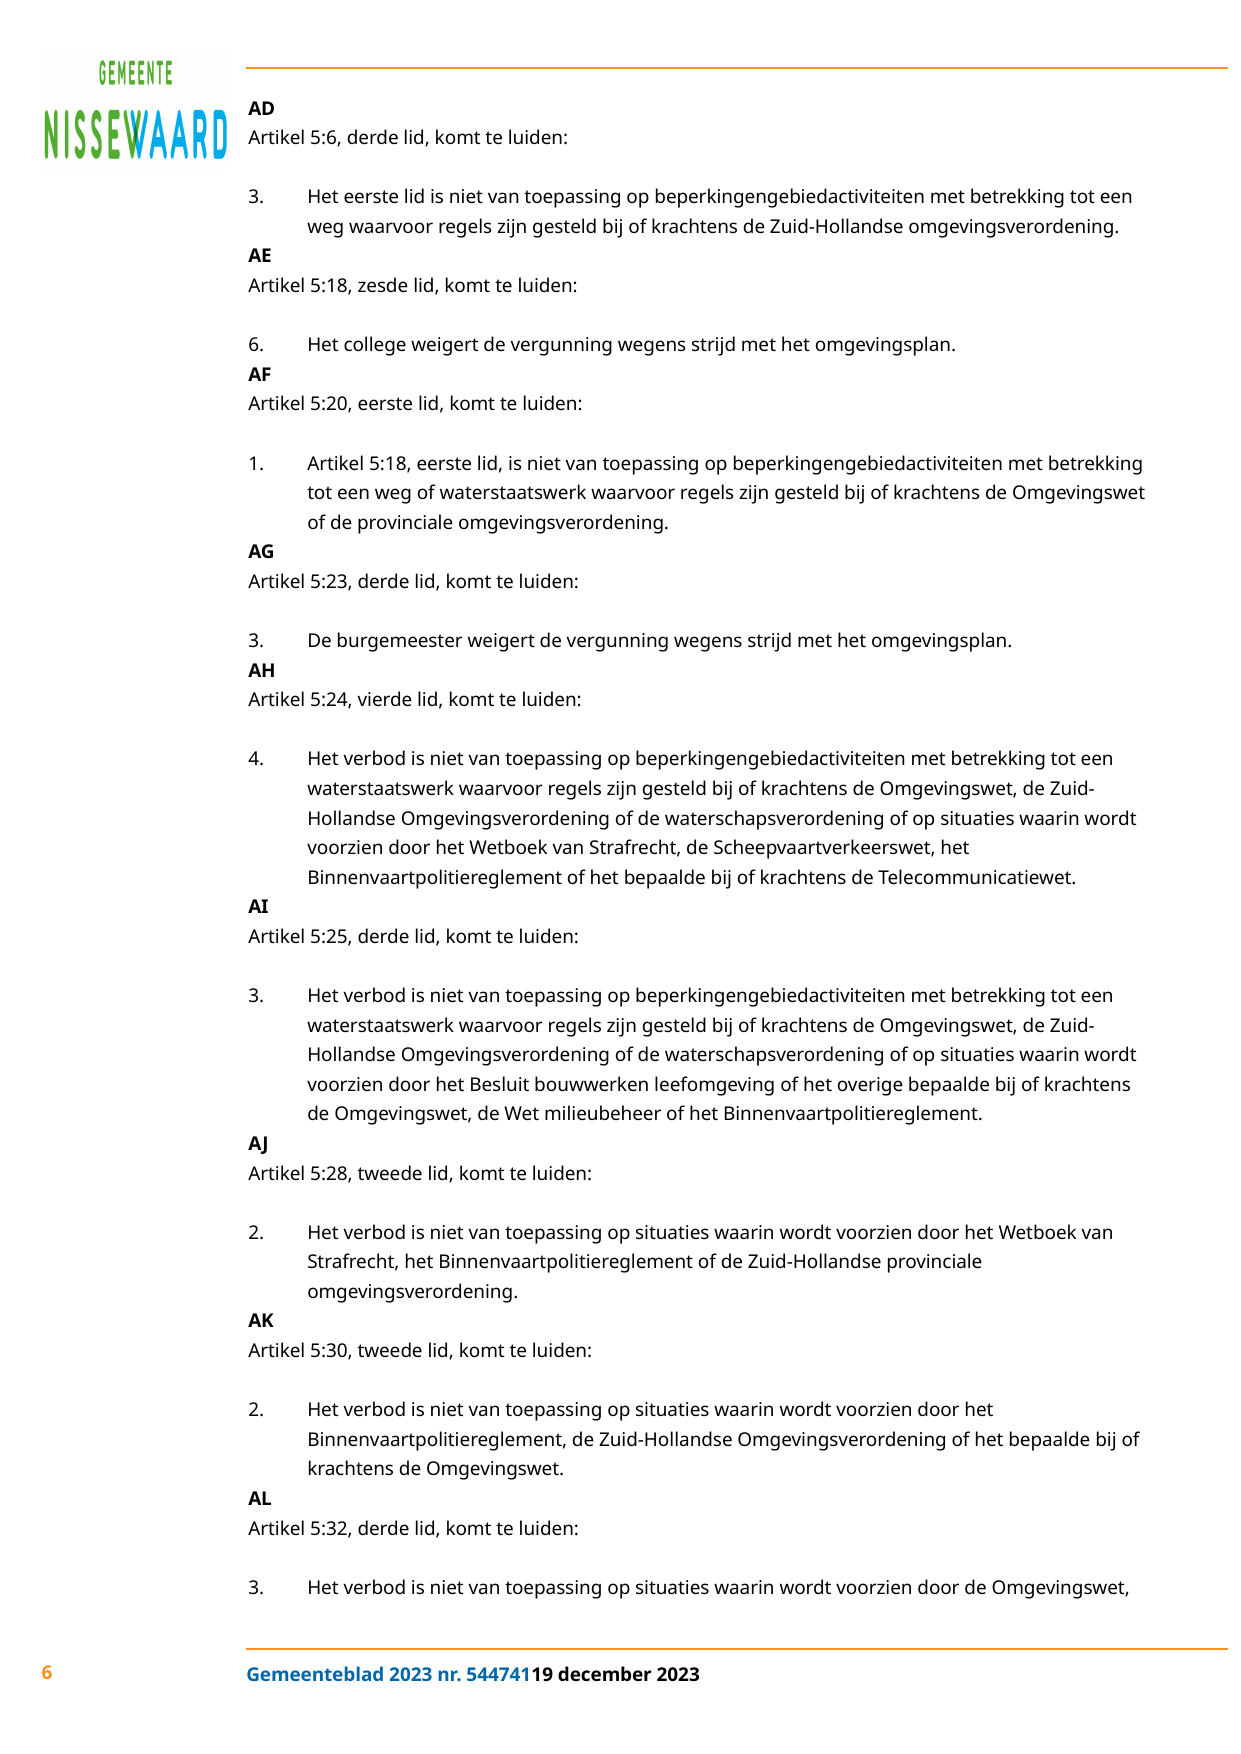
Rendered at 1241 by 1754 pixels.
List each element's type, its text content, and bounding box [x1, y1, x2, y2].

list Het verbod is niet van toepassing op beperkingengebiedactiviteiten met betrekking tot een waterstaatswerk waarvoor regels zijn gesteld bij of krachtens de Omgevingswet, de Zuid-Hollandse Omgevingsverordening of de waterschapsverordening of op situaties waarin wordt voorzien door het Besluit bouwwerken leefomgeving of het overige bepaalde bij of krachtens de Omgevingswet, de Wet milieubeheer of het Binnenvaartpolitiereglement. [248, 982, 1152, 1126]
text AK [248, 1308, 1152, 1333]
list De burgemeester weigert de vergunning wegens strijd met het omgevingsplan. [248, 627, 1152, 653]
list Artikel 5:18, eerste lid, is niet van toepassing op beperkingengebiedactiviteiten met betrekking tot een weg of waterstaatswerk waarvoor regels zijn gesteld bij of krachtens de Omgevingswet of de provinciale omgevingsverordening. [248, 450, 1152, 535]
list Het verbod is niet van toepassing op situaties waarin wordt voorzien door de Omgevingswet, [248, 1574, 1152, 1600]
picture [41, 47, 231, 172]
text AL [248, 1485, 1152, 1511]
text Artikel 5:20, eerste lid, komt te luiden: [248, 391, 1152, 416]
text AD [248, 95, 1152, 121]
list Het eerste lid is niet van toepassing op beperkingengebiedactiviteiten met betrekking tot een weg waarvoor regels zijn gesteld bij of krachtens de Zuid-Hollandse omgevingsverordening. [248, 183, 1152, 239]
text AF [248, 361, 1152, 387]
list Het college weigert de vergunning wegens strijd met het omgevingsplan. [248, 331, 1152, 357]
text Artikel 5:25, derde lid, komt te luiden: [248, 923, 1152, 949]
text Artikel 5:24, vierde lid, komt te luiden: [248, 686, 1152, 712]
text Artikel 5:6, derde lid, komt te luiden: [248, 124, 1152, 150]
list Het verbod is niet van toepassing op situaties waarin wordt voorzien door het Wetboek van Strafrecht, het Binnenvaartpolitiereglement of de Zuid-Hollandse provinciale omgevingsverordening. [248, 1219, 1152, 1304]
text AH [248, 657, 1152, 683]
text AE [248, 243, 1152, 268]
text AG [248, 538, 1152, 564]
text Artikel 5:32, derde lid, komt te luiden: [248, 1515, 1152, 1541]
list Het verbod is niet van toepassing op beperkingengebiedactiviteiten met betrekking tot een waterstaatswerk waarvoor regels zijn gesteld bij of krachtens de Omgevingswet, de Zuid-Hollandse Omgevingsverordening of de waterschapsverordening of op situaties waarin wordt voorzien door het Wetboek van Strafrecht, de Scheepvaartverkeerswet, het Binnenvaartpolitiereglement of het bepaalde bij of krachtens de Telecommunicatiewet. [248, 746, 1152, 890]
text Artikel 5:28, tweede lid, komt te luiden: [248, 1160, 1152, 1186]
list Het verbod is niet van toepassing op situaties waarin wordt voorzien door het Binnenvaartpolitiereglement, de Zuid-Hollandse Omgevingsverordening of het bepaalde bij of krachtens de Omgevingswet. [248, 1396, 1152, 1481]
text Artikel 5:30, tweede lid, komt te luiden: [248, 1337, 1152, 1363]
text AI [248, 893, 1152, 919]
text AJ [248, 1130, 1152, 1156]
text Artikel 5:23, derde lid, komt te luiden: [248, 568, 1152, 594]
text Artikel 5:18, zesde lid, komt te luiden: [248, 272, 1152, 298]
